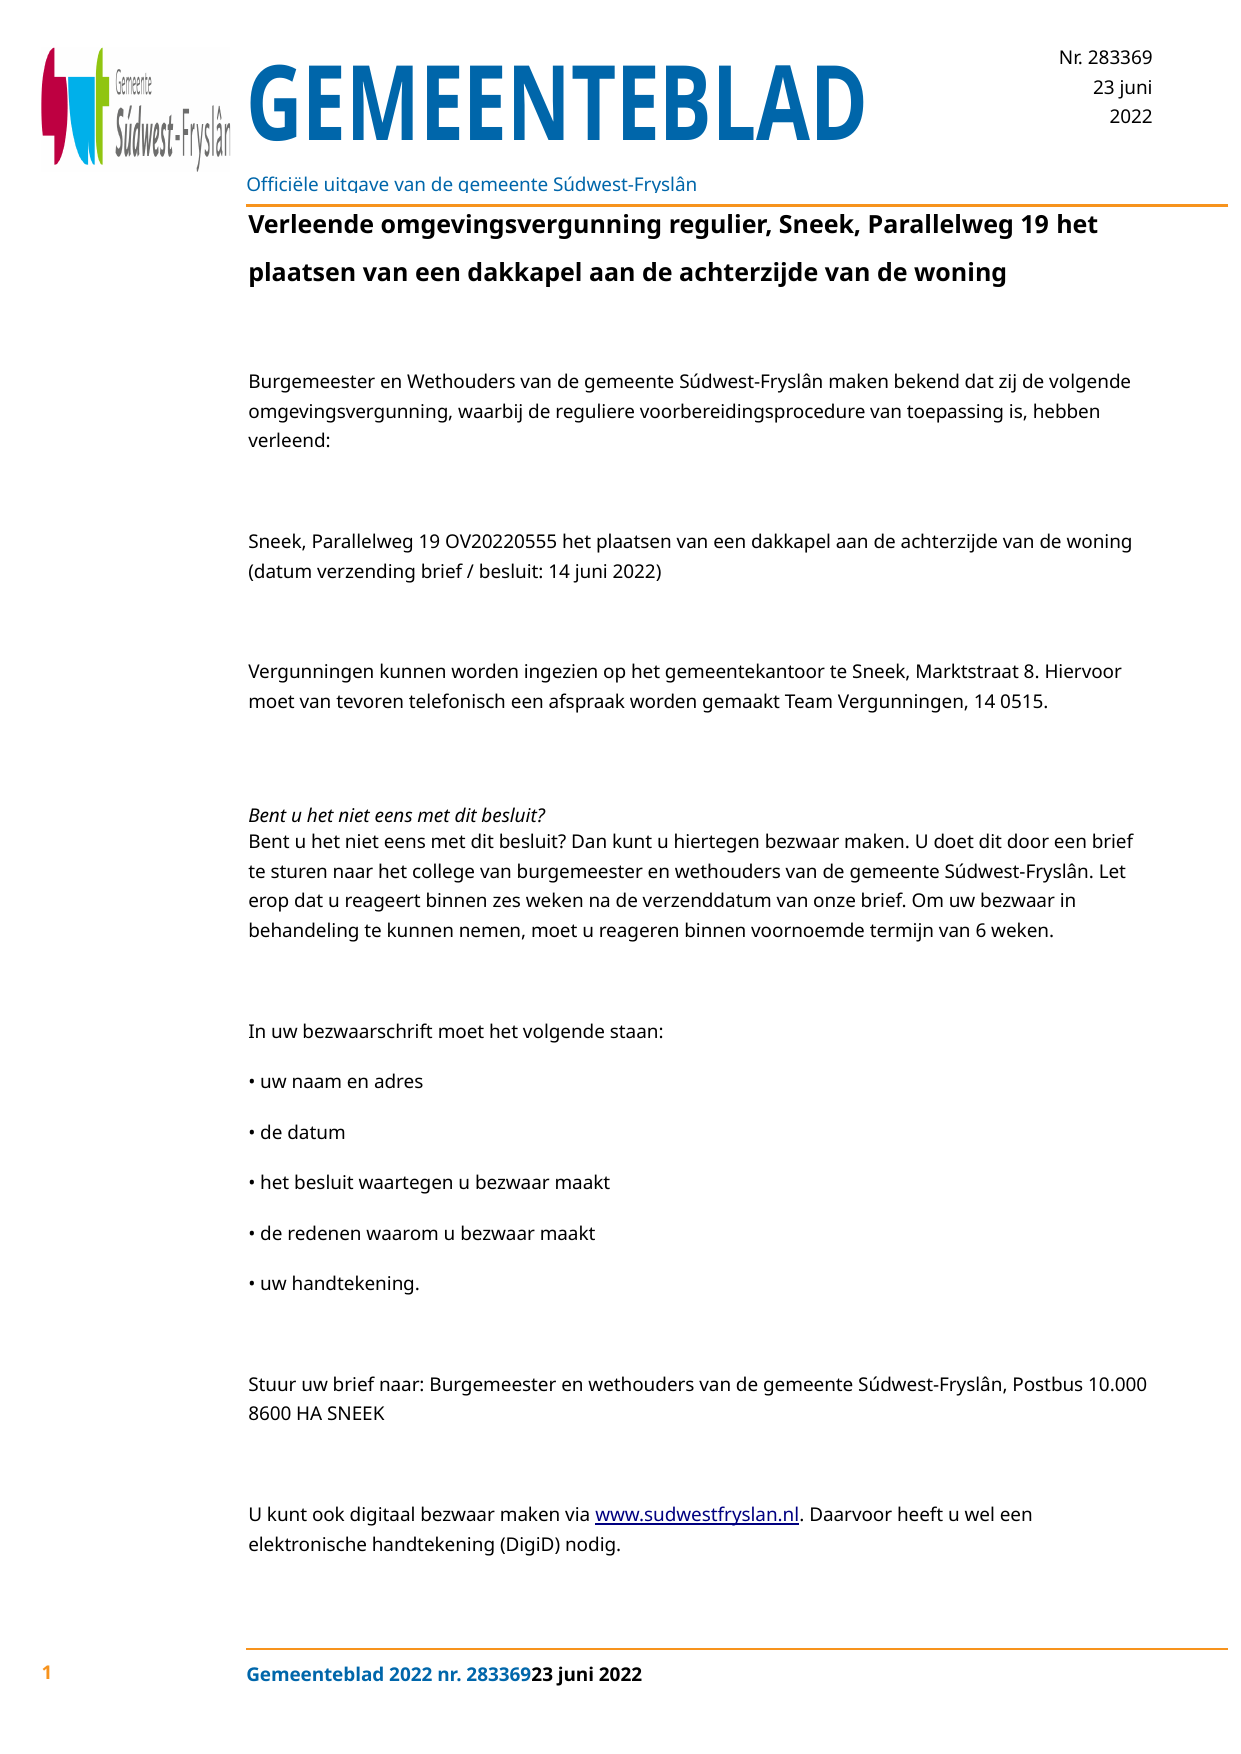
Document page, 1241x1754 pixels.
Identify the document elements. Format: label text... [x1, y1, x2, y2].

text • uw naam en adres [248, 1068, 1152, 1094]
text Verleende omgevingsvergunning regulier, Sneek, Parallelweg 19 het plaatsen van een dakkapel aan de achterzijde van de woning [248, 207, 1152, 288]
text In uw bezwaarschrift moet het volgende staan: [248, 1018, 1152, 1044]
text Bent u het niet eens met dit besluit? Dan kunt u hiertegen bezwaar maken. U doet dit door een brief te sturen naar het college van burgemeester en wethouders van de gemeente Súdwest-Fryslân. Let erop dat u reageert binnen zes weken na de verzenddatum van onze brief. Om uw bezwaar in behandeling te kunnen nemen, moet u reageren binnen voornoemde termijn van 6 weken. [248, 828, 1152, 943]
text • de redenen waarom u bezwaar maakt [248, 1220, 1152, 1245]
text • het besluit waartegen u bezwaar maakt [248, 1169, 1152, 1195]
text Burgemeester en Wethouders van de gemeente Súdwest-Fryslân maken bekend dat zij de volgende omgevingsvergunning, waarbij de reguliere voorbereidingsprocedure van toepassing is, hebben verleend: [248, 368, 1152, 453]
picture [41, 47, 231, 172]
text Sneek, Parallelweg 19 OV20220555 het plaatsen van een dakkapel aan de achterzijde van de woning (datum verzending brief / besluit: 14 juni 2022) [248, 528, 1152, 584]
text U kunt ook digitaal bezwaar maken via www.sudwestfryslan.nl. Daarvoor heeft u wel een elektronische handtekening (DigiD) nodig. [248, 1501, 1152, 1557]
text • uw handtekening. [248, 1270, 1152, 1296]
text Vergunningen kunnen worden ingezien op het gemeentekantoor te Sneek, Marktstraat 8. Hiervoor moet van tevoren telefonisch een afspraak worden gemaakt Team Vergunningen, 14 0515. [248, 659, 1152, 714]
text • de datum [248, 1119, 1152, 1144]
text Stuur uw brief naar: Burgemeester en wethouders van de gemeente Súdwest-Fryslân, Postbus 10.000 8600 HA SNEEK [248, 1371, 1152, 1426]
text Bent u het niet eens met dit besluit? [248, 803, 1152, 828]
